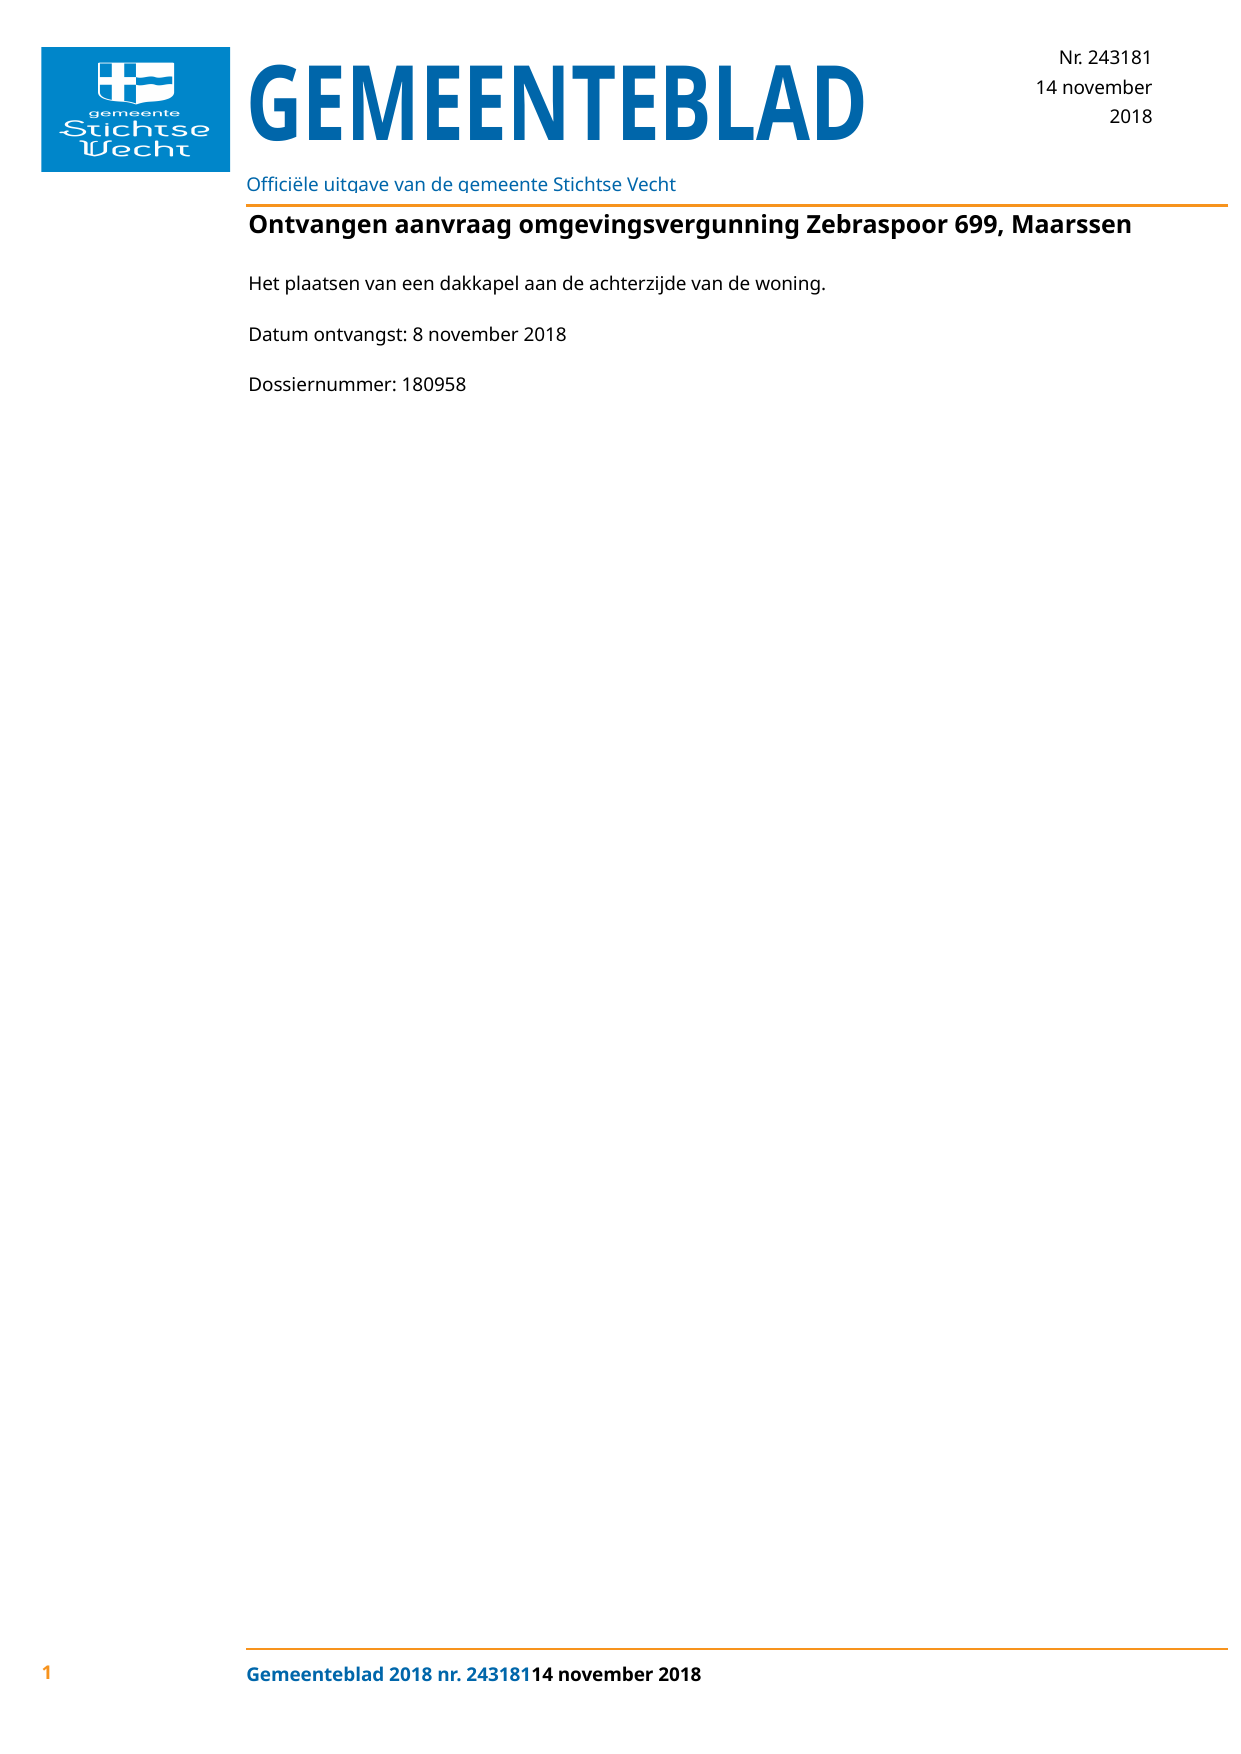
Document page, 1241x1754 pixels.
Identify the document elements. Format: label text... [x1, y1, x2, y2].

text Het plaatsen van een dakkapel aan de achterzijde van de woning. [248, 270, 1152, 296]
picture [99, 63, 135, 101]
text Dossiernummer: 180958 [248, 371, 1152, 397]
picture [137, 63, 174, 103]
text Datum ontvangst: 8 november 2018 [248, 321, 1152, 346]
text Ontvangen aanvraag omgevingsvergunning Zebraspoor 699, Maarssen [248, 207, 1152, 241]
